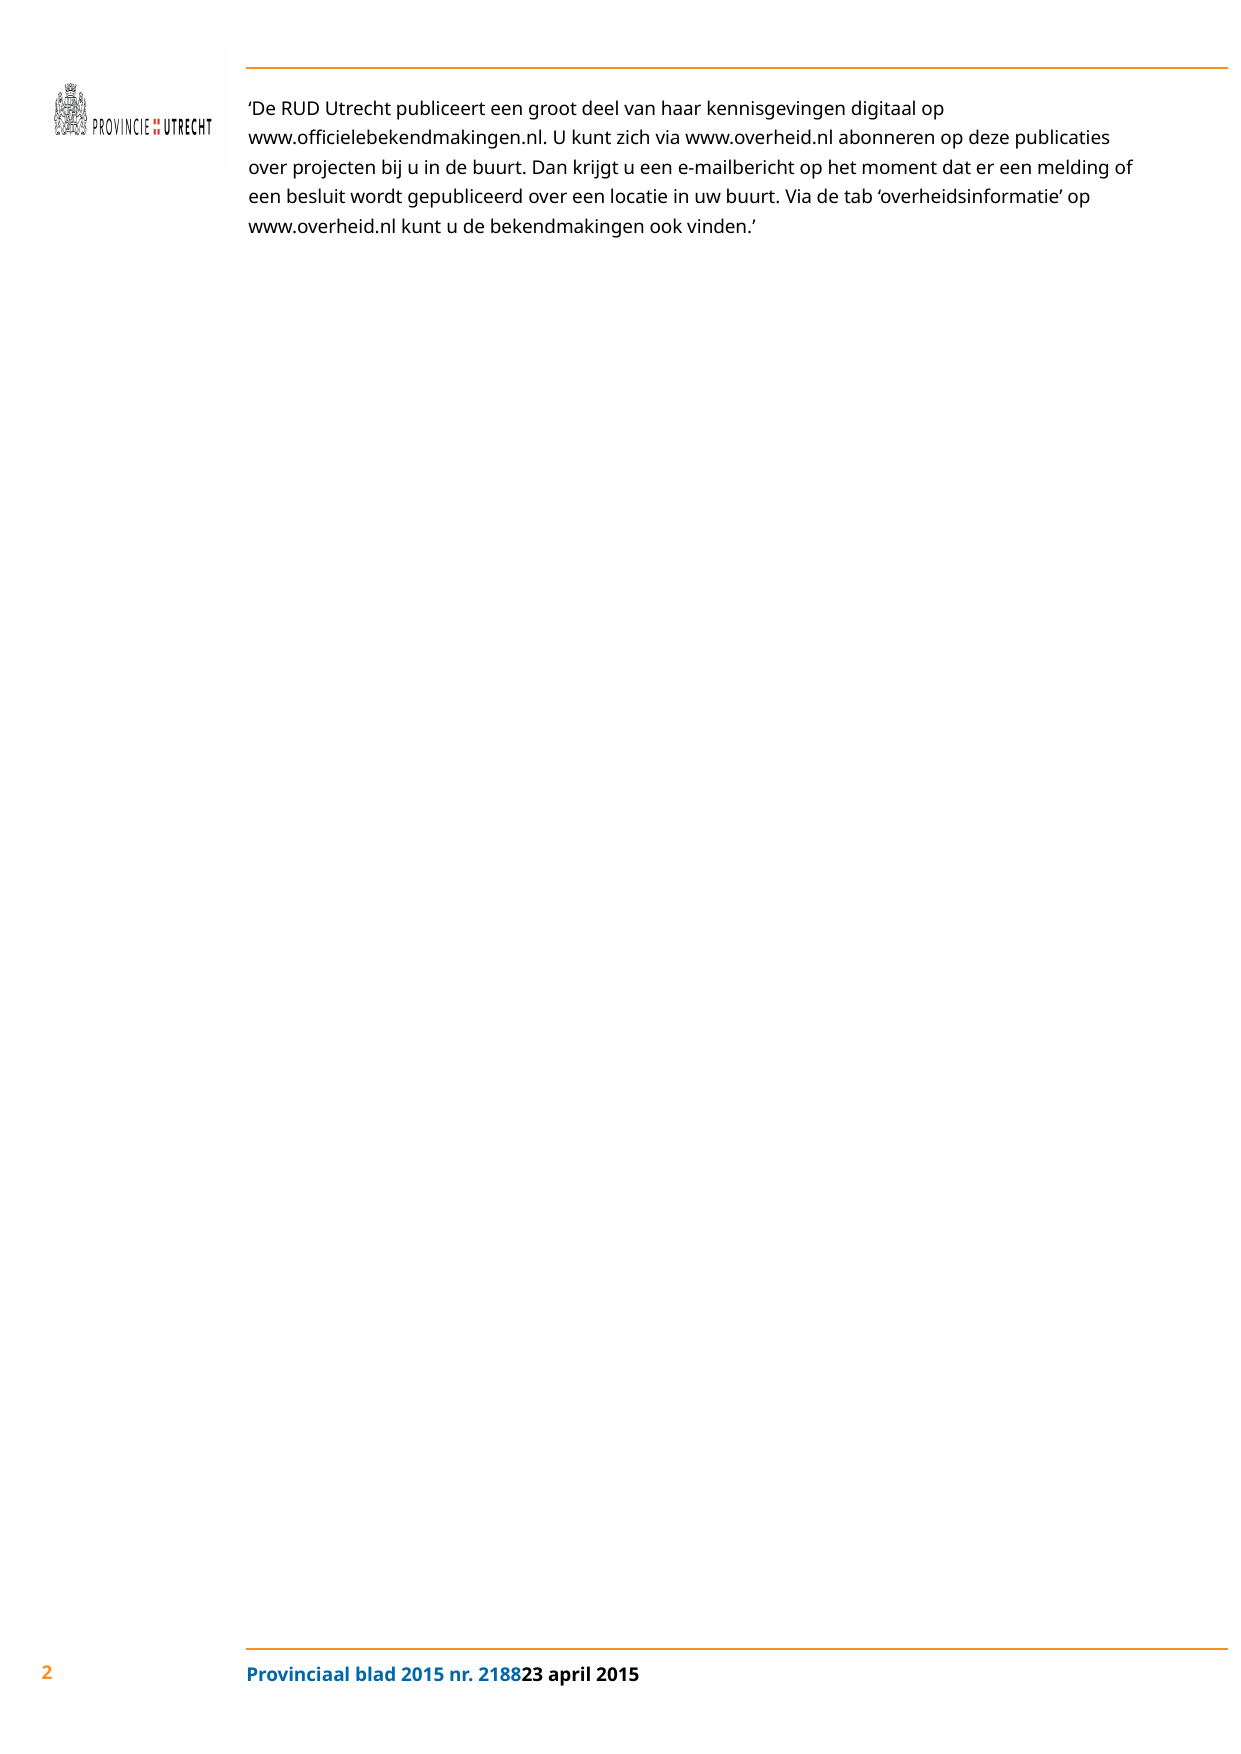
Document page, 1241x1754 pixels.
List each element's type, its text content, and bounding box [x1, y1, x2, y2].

text ‘De RUD Utrecht publiceert een groot deel van haar kennisgevingen digitaal op www.officielebekendmakingen.nl. U kunt zich via www.overheid.nl abonneren op deze publicaties over projecten bij u in de buurt. Dan krijgt u een e-mailbericht op het moment dat er een melding of een besluit wordt gepubliceerd over een locatie in uw buurt. Via de tab ‘overheidsinformatie’ op www.overheid.nl kunt u de bekendmakingen ook vinden.’ [248, 95, 1152, 239]
picture [41, 47, 231, 172]
